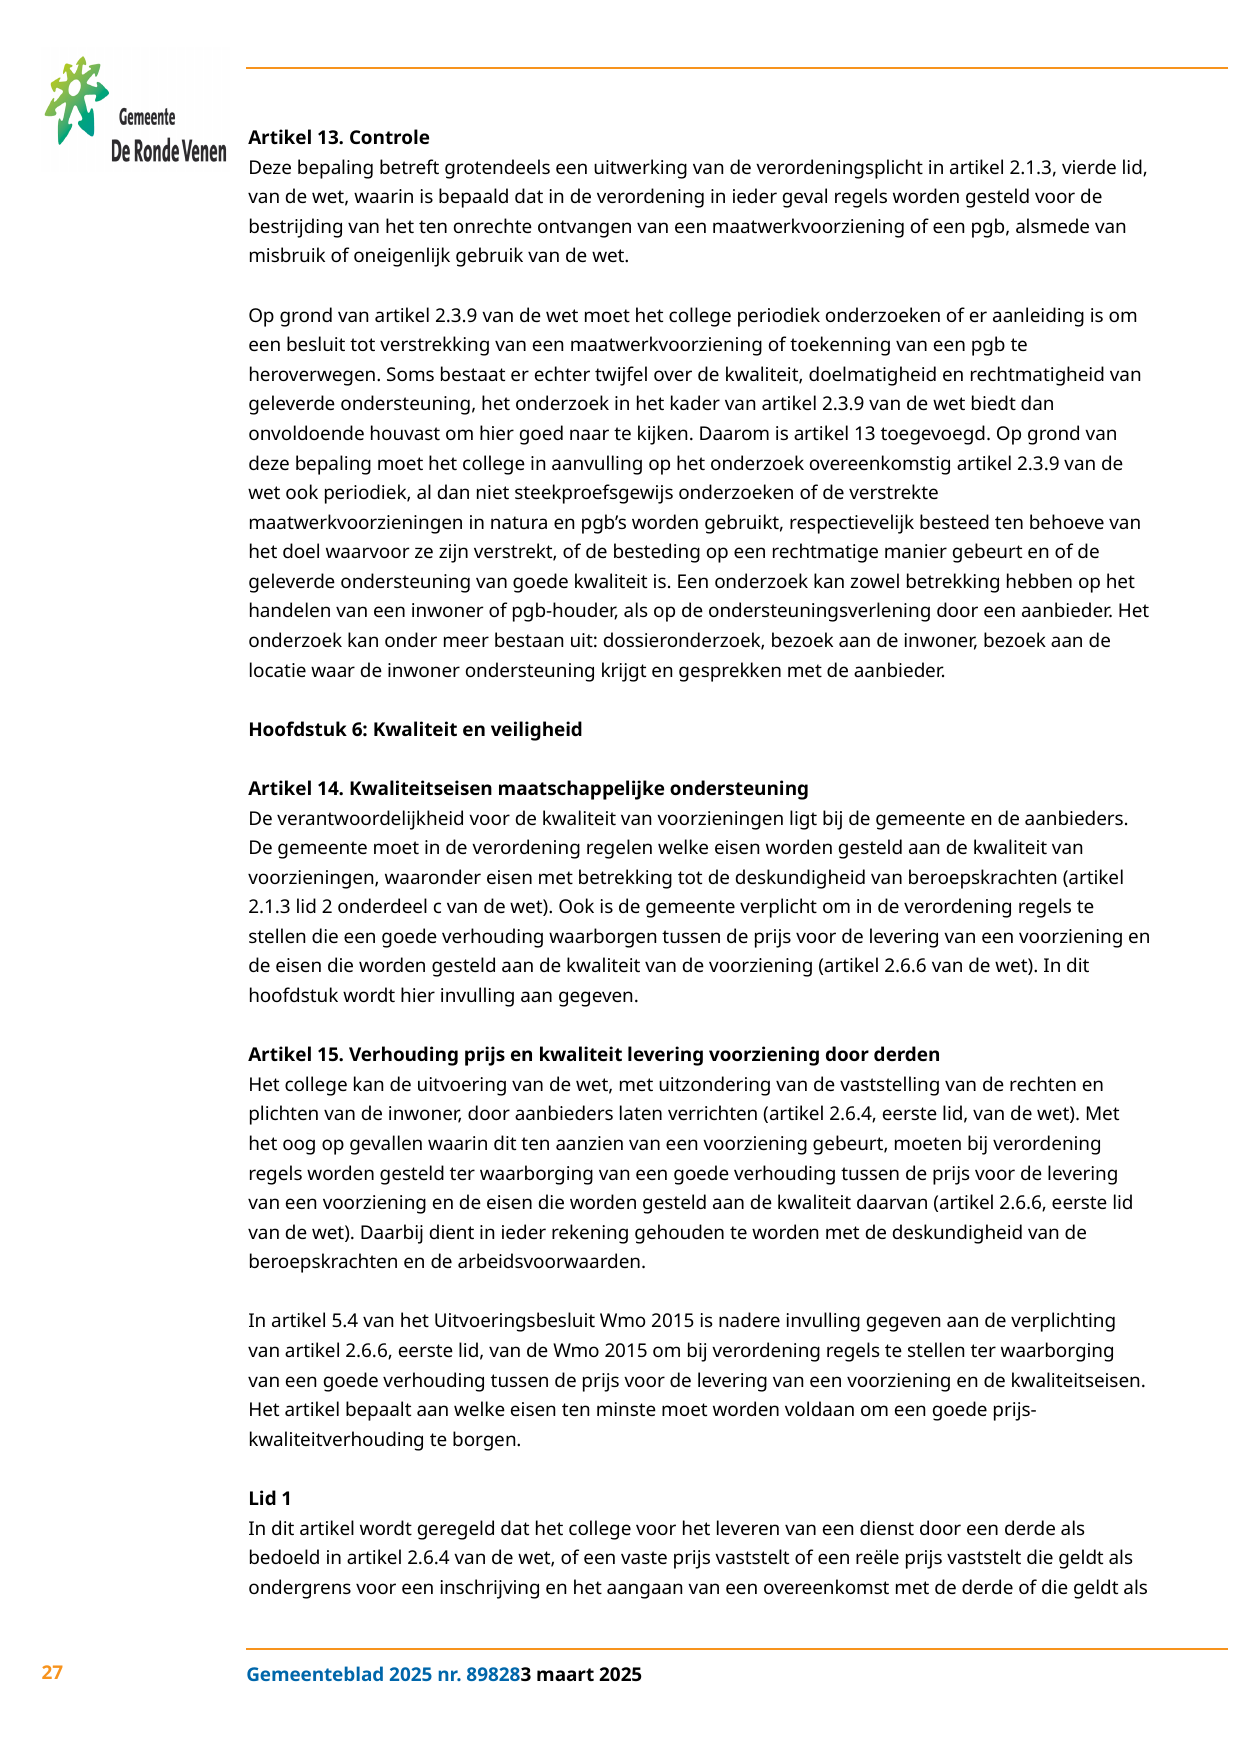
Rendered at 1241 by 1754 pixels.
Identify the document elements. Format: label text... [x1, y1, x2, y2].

text Artikel 13. Controle [248, 124, 1152, 150]
text Deze bepaling betreft grotendeels een uitwerking van de verordeningsplicht in artikel 2.1.3, vierde lid, van de wet, waarin is bepaald dat in de verordening in ieder geval regels worden gesteld voor de bestrijding van het ten onrechte ontvangen van een maatwerkvoorziening of een pgb, alsmede van misbruik of oneigenlijk gebruik van de wet. [248, 154, 1152, 268]
picture [41, 47, 231, 172]
text In artikel 5.4 van het Uitvoeringsbesluit Wmo 2015 is nadere invulling gegeven aan de verplichting van artikel 2.6.6, eerste lid, van de Wmo 2015 om bij verordening regels te stellen ter waarborging van een goede verhouding tussen de prijs voor de levering van een voorziening en de kwaliteitseisen. Het artikel bepaalt aan welke eisen ten minste moet worden voldaan om een goede prijs-kwaliteitverhouding te borgen. [248, 1308, 1152, 1452]
text Lid 1 [248, 1485, 1152, 1511]
text In dit artikel wordt geregeld dat het college voor het leveren van een dienst door een derde als bedoeld in artikel 2.6.4 van de wet, of een vaste prijs vaststelt of een reële prijs vaststelt die geldt als ondergrens voor een inschrijving en het aangaan van een overeenkomst met de derde of die geldt als [248, 1515, 1152, 1600]
text Op grond van artikel 2.3.9 van de wet moet het college periodiek onderzoeken of er aanleiding is om een besluit tot verstrekking van een maatwerkvoorziening of toekenning van een pgb te heroverwegen. Soms bestaat er echter twijfel over de kwaliteit, doelmatigheid en rechtmatigheid van geleverde ondersteuning, het onderzoek in het kader van artikel 2.3.9 van de wet biedt dan onvoldoende houvast om hier goed naar te kijken. Daarom is artikel 13 toegevoegd. Op grond van deze bepaling moet het college in aanvulling op het onderzoek overeenkomstig artikel 2.3.9 van de wet ook periodiek, al dan niet steekproefsgewijs onderzoeken of de verstrekte maatwerkvoorzieningen in natura en pgb’s worden gebruikt, respectievelijk besteed ten behoeve van het doel waarvoor ze zijn verstrekt, of de besteding op een rechtmatige manier gebeurt en of de geleverde ondersteuning van goede kwaliteit is. Een onderzoek kan zowel betrekking hebben op het handelen van een inwoner of pgb-houder, als op de ondersteuningsverlening door een aanbieder. Het onderzoek kan onder meer bestaan uit: dossieronderzoek, bezoek aan de inwoner, bezoek aan de locatie waar de inwoner ondersteuning krijgt en gesprekken met de aanbieder. [248, 302, 1152, 683]
text Artikel 14. Kwaliteitseisen maatschappelijke ondersteuning [248, 775, 1152, 801]
text De verantwoordelijkheid voor de kwaliteit van voorzieningen ligt bij de gemeente en de aanbieders. De gemeente moet in de verordening regelen welke eisen worden gesteld aan de kwaliteit van voorzieningen, waaronder eisen met betrekking tot de deskundigheid van beroepskrachten (artikel 2.1.3 lid 2 onderdeel c van de wet). Ook is de gemeente verplicht om in de verordening regels te stellen die een goede verhouding waarborgen tussen de prijs voor de levering van een voorziening en de eisen die worden gesteld aan de kwaliteit van de voorziening (artikel 2.6.6 van de wet). In dit hoofdstuk wordt hier invulling aan gegeven. [248, 805, 1152, 1008]
text Artikel 15. Verhouding prijs en kwaliteit levering voorziening door derden [248, 1041, 1152, 1067]
text Hoofdstuk 6: Kwaliteit en veiligheid [248, 716, 1152, 742]
text Het college kan de uitvoering van de wet, met uitzondering van de vaststelling van de rechten en plichten van de inwoner, door aanbieders laten verrichten (artikel 2.6.4, eerste lid, van de wet). Met het oog op gevallen waarin dit ten aanzien van een voorziening gebeurt, moeten bij verordening regels worden gesteld ter waarborging van een goede verhouding tussen de prijs voor de levering van een voorziening en de eisen die worden gesteld aan de kwaliteit daarvan (artikel 2.6.6, eerste lid van de wet). Daarbij dient in ieder rekening gehouden te worden met de deskundigheid van de beroepskrachten en de arbeidsvoorwaarden. [248, 1071, 1152, 1274]
